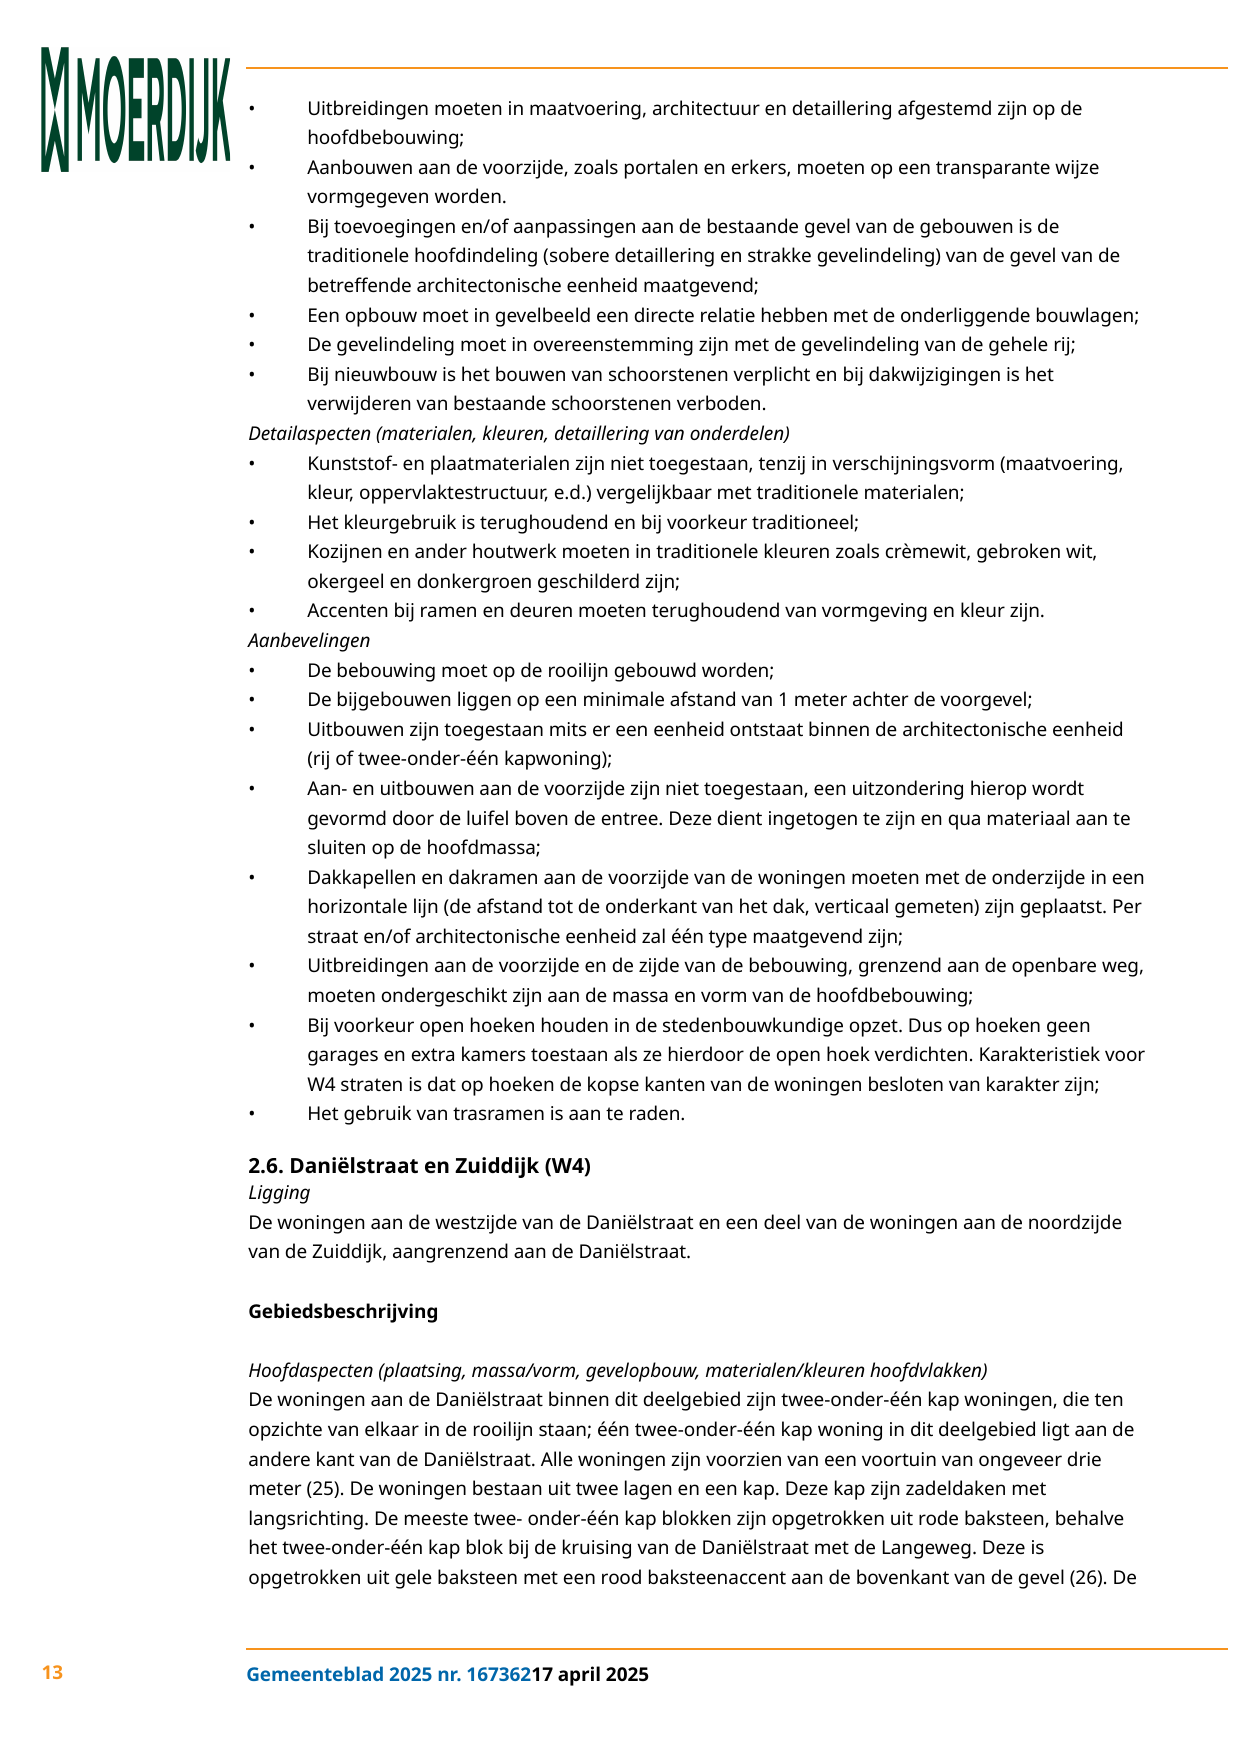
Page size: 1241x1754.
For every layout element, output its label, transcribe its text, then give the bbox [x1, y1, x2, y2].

list Bij toevoegingen en/of aanpassingen aan de bestaande gevel van de gebouwen is de traditionele hoofdindeling (sobere detaillering en strakke gevelindeling) van de gevel van de betreffende architectonische eenheid maatgevend; [248, 213, 1152, 298]
text Gebiedsbeschrijving [248, 1298, 1152, 1323]
list De bijgebouwen liggen op een minimale afstand van 1 meter achter de voorgevel; [248, 686, 1152, 712]
list Bij nieuwbouw is het bouwen van schoorstenen verplicht en bij dakwijzigingen is het verwijderen van bestaande schoorstenen verboden. [248, 361, 1152, 416]
list Uitbreidingen moeten in maatvoering, architectuur en detaillering afgestemd zijn op de hoofdbebouwing; [248, 95, 1152, 150]
text Hoofdaspecten (plaatsing, massa/vorm, gevelopbouw, materialen/kleuren hoofdvlakken) [248, 1357, 1152, 1383]
text 2.6. Daniëlstraat en Zuiddijk (W4) [248, 1151, 1152, 1179]
list Uitbreidingen aan de voorzijde en de zijde van de bebouwing, grenzend aan de openbare weg, moeten ondergeschikt zijn aan de massa en vorm van de hoofdbebouwing; [248, 953, 1152, 1008]
list Aanbouwen aan de voorzijde, zoals portalen en erkers, moeten op een transparante wijze vormgegeven worden. [248, 154, 1152, 209]
list Dakkapellen en dakramen aan de voorzijde van de woningen moeten met de onderzijde in een horizontale lijn (de afstand tot de onderkant van het dak, verticaal gemeten) zijn geplaatst. Per straat en/of architectonische eenheid zal één type maatgevend zijn; [248, 864, 1152, 949]
picture [41, 47, 231, 172]
text Ligging [248, 1179, 1152, 1205]
text De woningen aan de Daniëlstraat binnen dit deelgebied zijn twee-onder-één kap woningen, die ten opzichte van elkaar in de rooilijn staan; één twee-onder-één kap woning in dit deelgebied ligt aan de andere kant van de Daniëlstraat. Alle woningen zijn voorzien van een voortuin van ongeveer drie meter (25). De woningen bestaan uit twee lagen en een kap. Deze kap zijn zadeldaken met langsrichting. De meeste twee- onder-één kap blokken zijn opgetrokken uit rode baksteen, behalve het twee-onder-één kap blok bij de kruising van de Daniëlstraat met de Langeweg. Deze is opgetrokken uit gele baksteen met een rood baksteenaccent aan de bovenkant van de gevel (26). De [248, 1387, 1152, 1590]
list De bebouwing moet op de rooilijn gebouwd worden; [248, 657, 1152, 683]
list Accenten bij ramen en deuren moeten terughoudend van vormgeving en kleur zijn. [248, 598, 1152, 623]
list Een opbouw moet in gevelbeeld een directe relatie hebben met de onderliggende bouwlagen; [248, 302, 1152, 328]
text Aanbevelingen [248, 627, 1152, 653]
list Kozijnen en ander houtwerk moeten in traditionele kleuren zoals crèmewit, gebroken wit, okergeel en donkergroen geschilderd zijn; [248, 538, 1152, 594]
list De gevelindeling moet in overeenstemming zijn met de gevelindeling van de gehele rij; [248, 331, 1152, 357]
list Kunststof- en plaatmaterialen zijn niet toegestaan, tenzij in verschijningsvorm (maatvoering, kleur, oppervlaktestructuur, e.d.) vergelijkbaar met traditionele materialen; [248, 450, 1152, 505]
list Uitbouwen zijn toegestaan mits er een eenheid ontstaat binnen de architectonische eenheid (rij of twee-onder-één kapwoning); [248, 716, 1152, 771]
list Het kleurgebruik is terughoudend en bij voorkeur traditioneel; [248, 509, 1152, 535]
text Detailaspecten (materialen, kleuren, detaillering van onderdelen) [248, 420, 1152, 446]
list Aan- en uitbouwen aan de voorzijde zijn niet toegestaan, een uitzondering hierop wordt gevormd door de luifel boven de entree. Deze dient ingetogen te zijn en qua materiaal aan te sluiten op de hoofdmassa; [248, 775, 1152, 860]
list Het gebruik van trasramen is aan te raden. [248, 1101, 1152, 1126]
list Bij voorkeur open hoeken houden in de stedenbouwkundige opzet. Dus op hoeken geen garages en extra kamers toestaan als ze hierdoor de open hoek verdichten. Karakteristiek voor W4 straten is dat op hoeken de kopse kanten van de woningen besloten van karakter zijn; [248, 1012, 1152, 1097]
text De woningen aan de westzijde van de Daniëlstraat en een deel van de woningen aan de noordzijde van de Zuiddijk, aangrenzend aan de Daniëlstraat. [248, 1209, 1152, 1264]
